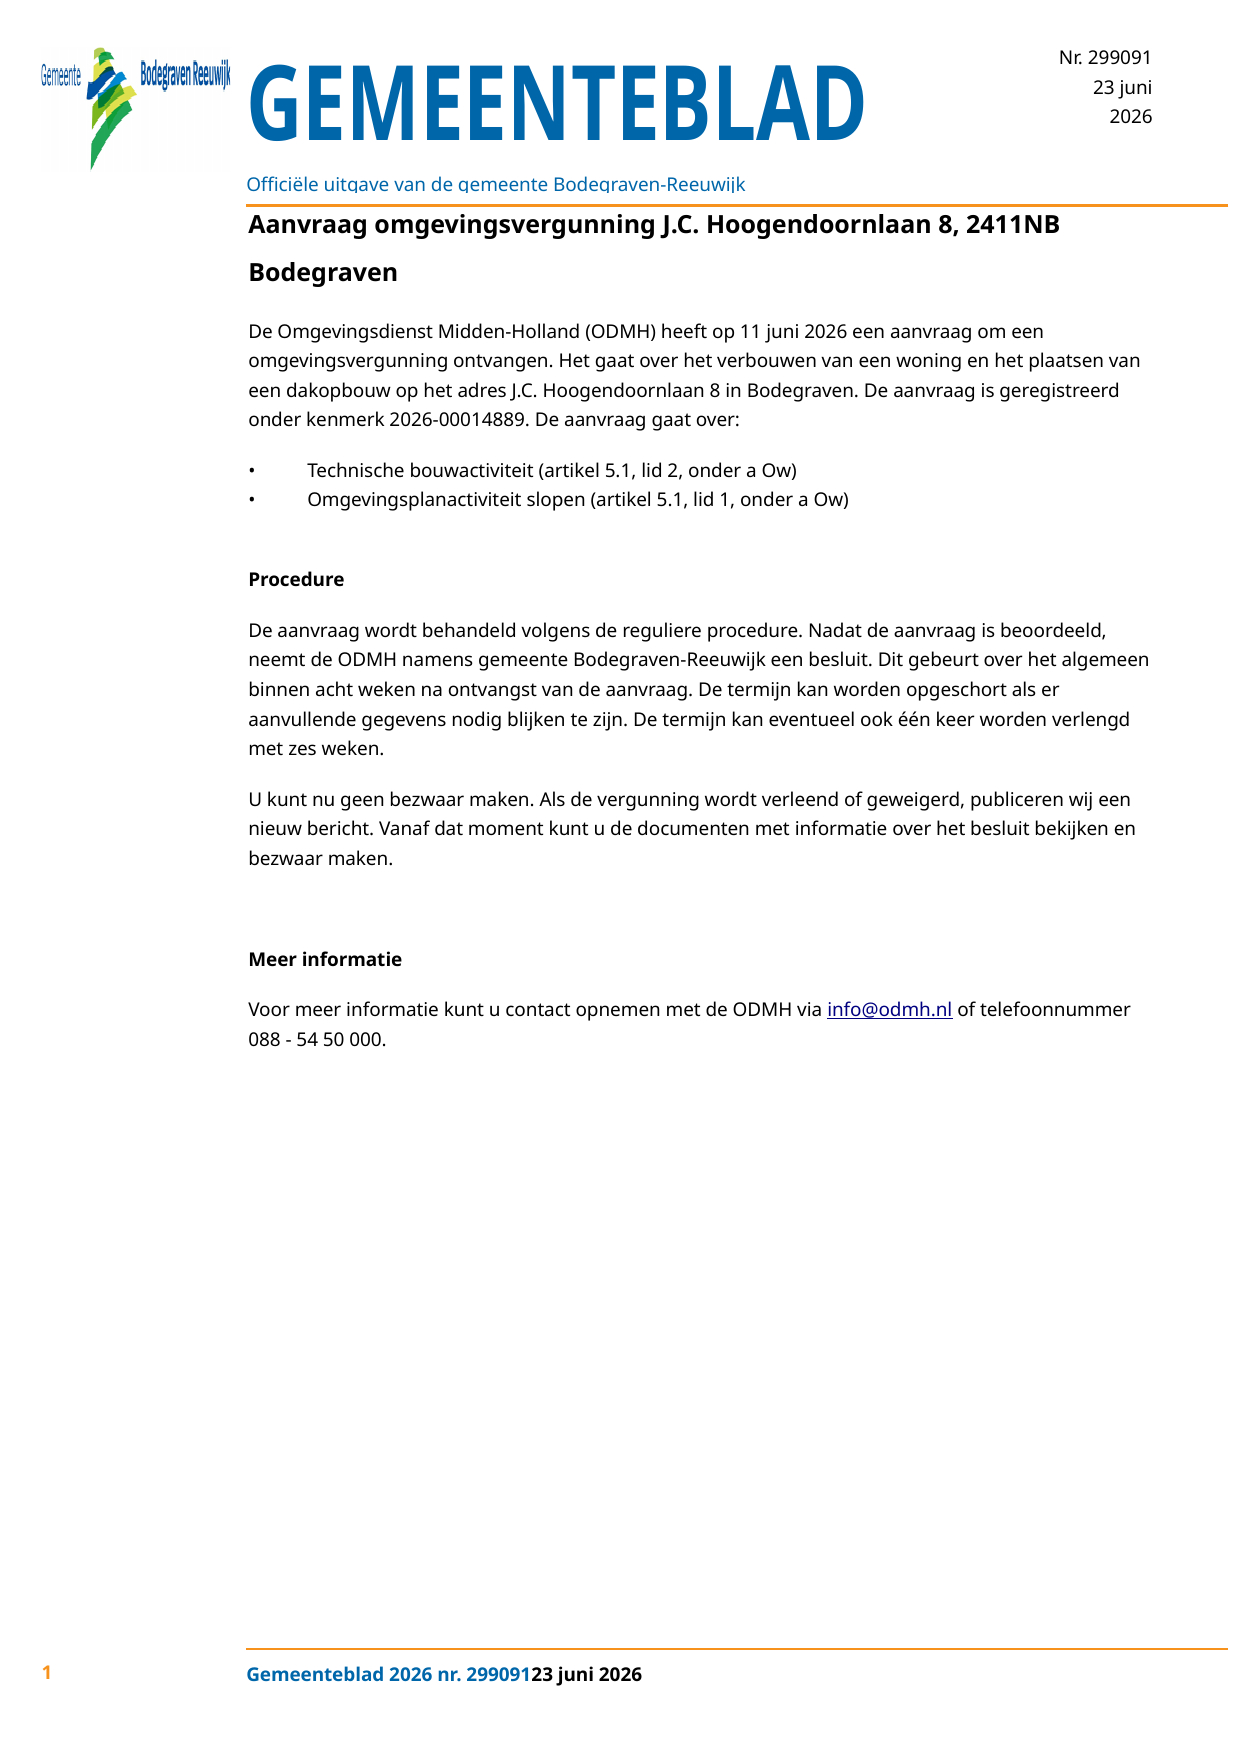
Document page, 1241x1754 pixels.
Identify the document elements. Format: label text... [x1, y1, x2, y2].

text De Omgevingsdienst Midden-Holland (ODMH) heeft op 11 juni 2026 een aanvraag om een omgevingsvergunning ontvangen. Het gaat over het verbouwen van een woning en het plaatsen van een dakopbouw op het adres J.C. Hoogendoornlaan 8 in Bodegraven. De aanvraag is geregistreerd onder kenmerk 2026-00014889. De aanvraag gaat over: [248, 318, 1152, 432]
text Meer informatie [248, 946, 1152, 972]
text Voor meer informatie kunt u contact opnemen met de ODMH via info@odmh.nl of telefoonnummer 088 - 54 50 000. [248, 996, 1152, 1052]
text U kunt nu geen bezwaar maken. Als de vergunning wordt verleend of geweigerd, publiceren wij een nieuw bericht. Vanaf dat moment kunt u de documenten met informatie over het besluit bekijken en bezwaar maken. [248, 786, 1152, 871]
text Procedure [248, 567, 1152, 592]
text Aanvraag omgevingsvergunning J.C. Hoogendoornlaan 8, 2411NB Bodegraven [248, 207, 1152, 288]
picture [41, 47, 231, 172]
text De aanvraag wordt behandeld volgens de reguliere procedure. Nadat de aanvraag is beoordeeld, neemt de ODMH namens gemeente Bodegraven-Reeuwijk een besluit. Dit gebeurt over het algemeen binnen acht weken na ontvangst van de aanvraag. De termijn kan worden opgeschort als er aanvullende gegevens nodig blijken te zijn. De termijn kan eventueel ook één keer worden verlengd met zes weken. [248, 617, 1152, 761]
list Technische bouwactiviteit (artikel 5.1, lid 2, onder a Ow) [248, 457, 1152, 483]
list Omgevingsplanactiviteit slopen (artikel 5.1, lid 1, onder a Ow) [248, 487, 1152, 512]
